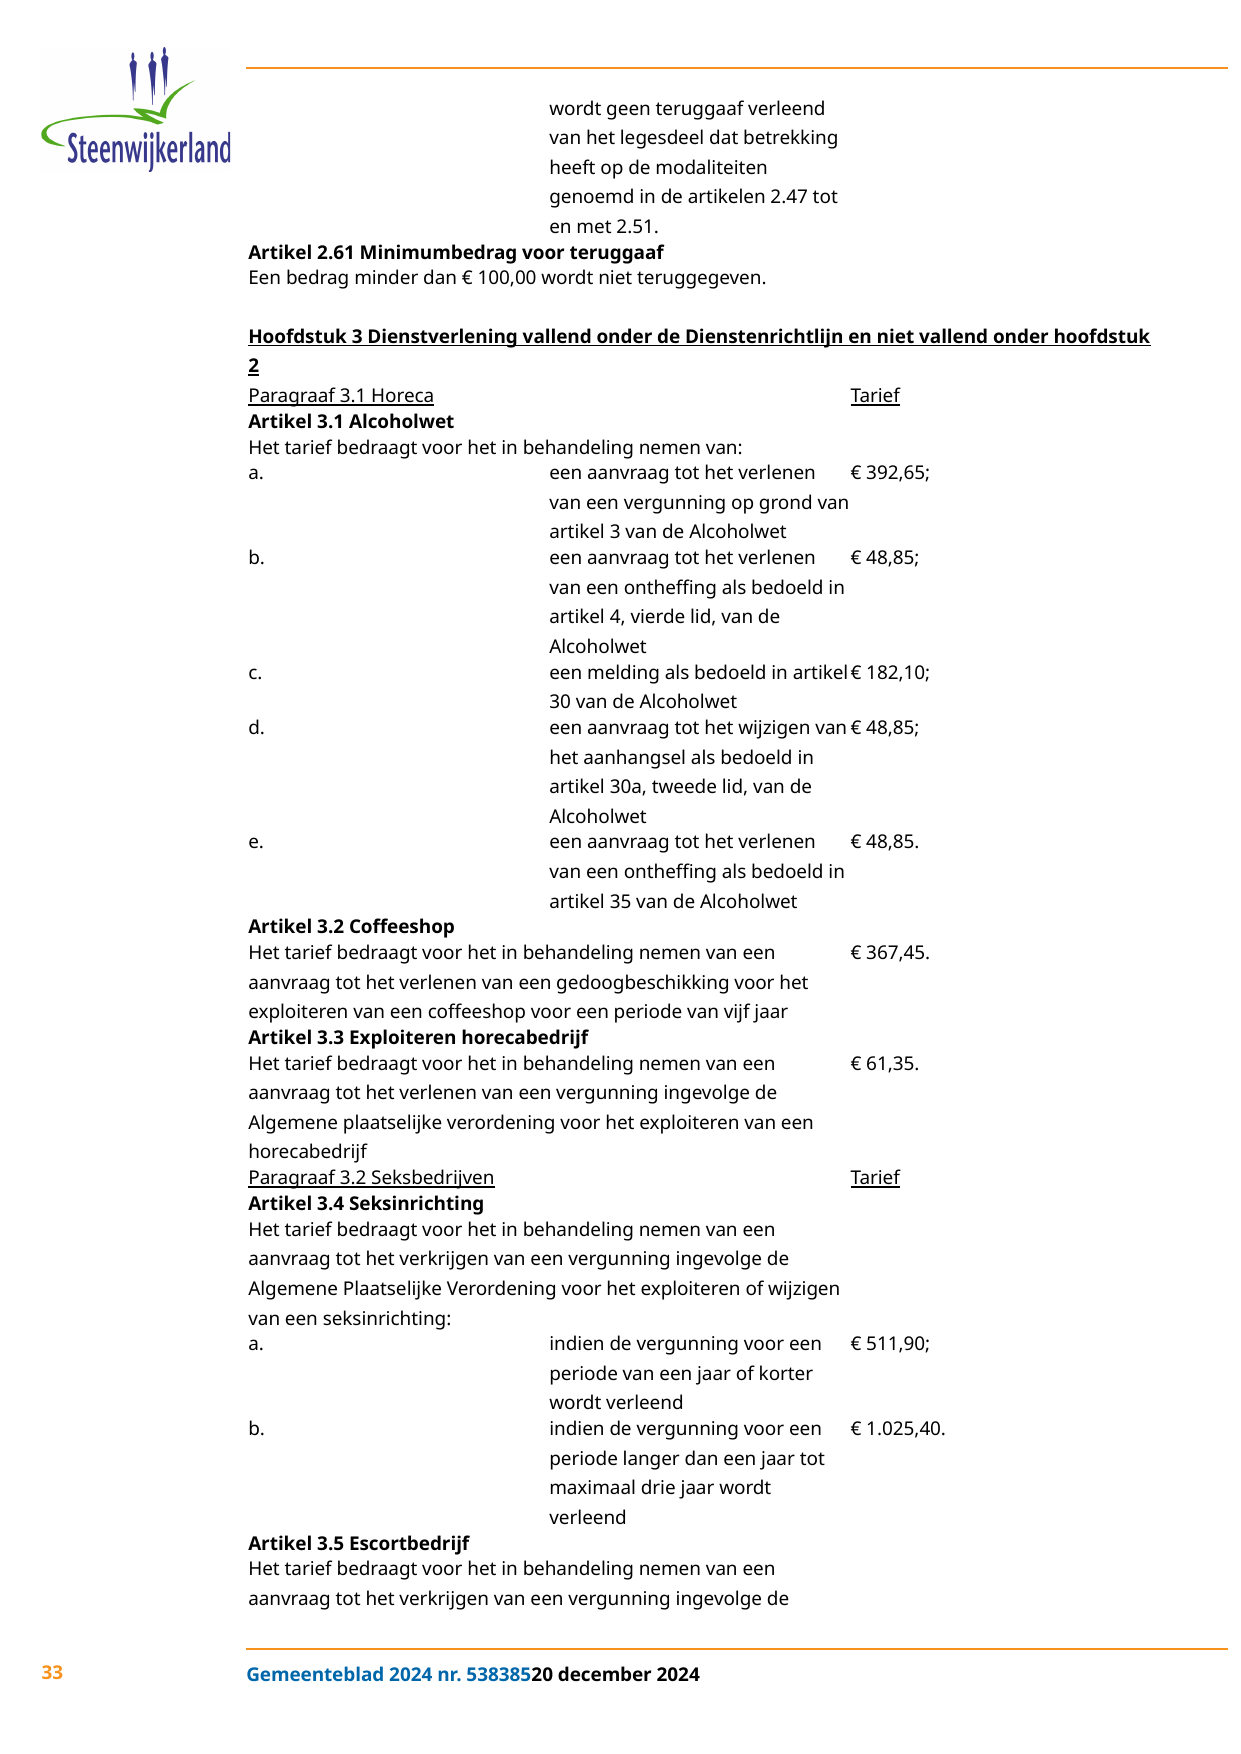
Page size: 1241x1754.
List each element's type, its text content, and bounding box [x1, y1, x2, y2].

picture [41, 47, 231, 172]
table_cell [850, 1024, 1152, 1050]
table_cell € 61,35. [850, 1050, 1152, 1164]
table_cell [850, 95, 1152, 239]
table_cell wordt geen teruggaaf verleend van het legesdeel dat betrekking heeft op de modaliteiten genoemd in de artikelen 2.47 tot en met 2.51. [549, 95, 850, 239]
table_header Tarief [850, 383, 1152, 408]
table_cell een melding als bedoeld in artikel 30 van de Alcoholwet [549, 659, 850, 714]
table_cell Artikel 2.61 Minimumbedrag voor teruggaaf [248, 239, 850, 264]
table_cell [850, 265, 1152, 290]
table_cell € 367,45. [850, 939, 1152, 1024]
table_cell Artikel 3.4 Seksinrichting [248, 1190, 850, 1216]
table_cell € 511,90; [850, 1330, 1152, 1415]
table_cell b. [248, 545, 549, 659]
table_cell [850, 1190, 1152, 1216]
table_cell b. [248, 1415, 549, 1530]
table_cell Tarief [850, 1165, 1152, 1190]
table_cell Een bedrag minder dan € 100,00 wordt niet teruggegeven. [248, 265, 850, 290]
table_cell Het tarief bedraagt voor het in behandeling nemen van een aanvraag tot het verkrijgen van een vergunning ingevolge de Algemene Plaatselijke Verordening voor het exploiteren of wijzigen van een seksinrichting: [248, 1216, 850, 1330]
table_cell € 48,85; [850, 545, 1152, 659]
table_cell een aanvraag tot het verlenen van een vergunning op grond van artikel 3 van de Alcoholwet [549, 460, 850, 544]
table_cell € 392,65; [850, 460, 1152, 544]
table_cell [850, 434, 1152, 459]
table_cell Artikel 3.5 Escortbedrijf [248, 1530, 850, 1556]
table_cell Het tarief bedraagt voor het in behandeling nemen van een aanvraag tot het verkrijgen van een vergunning ingevolge de [248, 1556, 850, 1611]
table_cell € 182,10; [850, 659, 1152, 714]
table_cell indien de vergunning voor een periode van een jaar of korter wordt verleend [549, 1330, 850, 1415]
table_cell Het tarief bedraagt voor het in behandeling nemen van: [248, 434, 850, 459]
table_cell [850, 408, 1152, 434]
table_cell [850, 914, 1152, 939]
table_cell a. [248, 460, 549, 544]
table_cell een aanvraag tot het verlenen van een ontheffing als bedoeld in artikel 4, vierde lid, van de Alcoholwet [549, 545, 850, 659]
table_cell Het tarief bedraagt voor het in behandeling nemen van een aanvraag tot het verlenen van een vergunning ingevolge de Algemene plaatselijke verordening voor het exploiteren van een horecabedrijf [248, 1050, 850, 1164]
table_cell e. [248, 829, 549, 914]
table_cell [850, 1556, 1152, 1611]
table_cell [850, 1216, 1152, 1330]
table_cell Artikel 3.3 Exploiteren horecabedrijf [248, 1024, 850, 1050]
table_cell Artikel 3.1 Alcoholwet [248, 408, 850, 434]
table_cell € 48,85; [850, 714, 1152, 829]
table_cell d. [248, 714, 549, 829]
table_cell Het tarief bedraagt voor het in behandeling nemen van een aanvraag tot het verlenen van een gedoogbeschikking voor het exploiteren van een coffeeshop voor een periode van vijf jaar [248, 939, 850, 1024]
table_cell een aanvraag tot het wijzigen van het aanhangsel als bedoeld in artikel 30a, tweede lid, van de Alcoholwet [549, 714, 850, 829]
table_cell [248, 95, 549, 239]
table_cell indien de vergunning voor een periode langer dan een jaar tot maximaal drie jaar wordt verleend [549, 1415, 850, 1530]
table_cell [850, 1530, 1152, 1556]
table_header Paragraaf 3.1 Horeca [248, 383, 850, 408]
text Hoofdstuk 3 Dienstverlening vallend onder de Dienstenrichtlijn en niet vallend onder hoofdstuk 2 [248, 323, 1152, 378]
table_cell Paragraaf 3.2 Seksbedrijven [248, 1165, 850, 1190]
table_cell een aanvraag tot het verlenen van een ontheffing als bedoeld in artikel 35 van de Alcoholwet [549, 829, 850, 914]
table_cell Artikel 3.2 Coffeeshop [248, 914, 850, 939]
table_cell a. [248, 1330, 549, 1415]
table_cell [850, 239, 1152, 264]
table_cell € 1.025,40. [850, 1415, 1152, 1530]
table_cell c. [248, 659, 549, 714]
table_cell € 48,85. [850, 829, 1152, 914]
